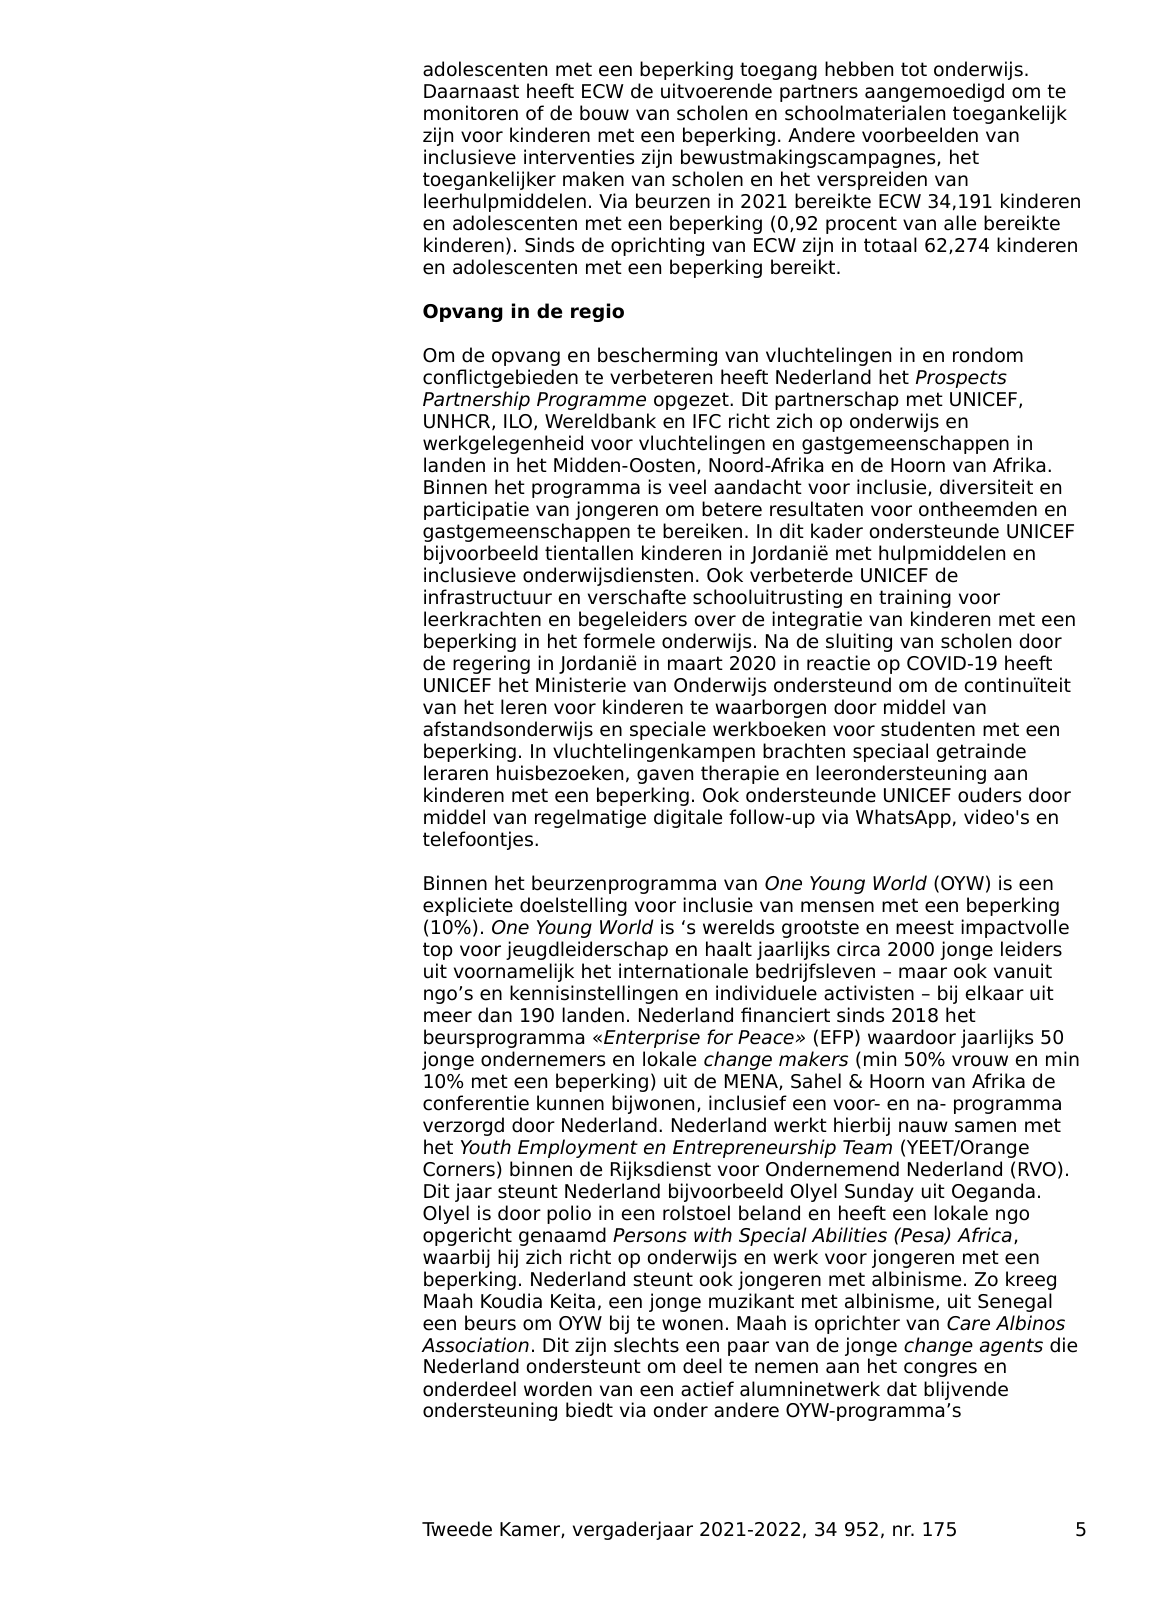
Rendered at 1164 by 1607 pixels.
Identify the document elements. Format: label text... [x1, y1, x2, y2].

text Om de opvang en bescherming van vluchtelingen in en rondom conflictgebieden te verbeteren heeft Nederland het Prospects Partnership Programme opgezet. Dit partnerschap met UNICEF, UNHCR, ILO, Wereldbank en IFC richt zich op onderwijs en werkgelegenheid voor vluchtelingen en gastgemeenschappen in landen in het Midden-Oosten, Noord-Afrika en de Hoorn van Afrika. Binnen het programma is veel aandacht voor inclusie, diversiteit en participatie van jongeren om betere resultaten voor ontheemden en gastgemeenschappen te bereiken. In dit kader ondersteunde UNICEF bijvoorbeeld tientallen kinderen in Jordanië met hulpmiddelen en inclusieve onderwijsdiensten. Ook verbeterde UNICEF de infrastructuur en verschafte schooluitrusting en training voor leerkrachten en begeleiders over de integratie van kinderen met een beperking in het formele onderwijs. Na de sluiting van scholen door de regering in Jordanië in maart 2020 in reactie op COVID-19 heeft UNICEF het Ministerie van Onderwijs ondersteund om de continuïteit van het leren voor kinderen te waarborgen door middel van afstandsonderwijs en speciale werkboeken voor studenten met een beperking. In vluchtelingenkampen brachten speciaal getrainde leraren huisbezoeken, gaven therapie en leerondersteuning aan kinderen met een beperking. Ook ondersteunde UNICEF ouders door middel van regelmatige digitale follow-up via WhatsApp, video's en telefoontjes. [422, 345, 1087, 851]
text adolescenten met een beperking toegang hebben tot onderwijs. Daarnaast heeft ECW de uitvoerende partners aangemoedigd om te monitoren of de bouw van scholen en schoolmaterialen toegankelijk zijn voor kinderen met een beperking. Andere voorbeelden van inclusieve interventies zijn bewustmakingscampagnes, het toegankelijker maken van scholen en het verspreiden van leerhulpmiddelen. Via beurzen in 2021 bereikte ECW 34,191 kinderen en adolescenten met een beperking (0,92 procent van alle bereikte kinderen). Sinds de oprichting van ECW zijn in totaal 62,274 kinderen en adolescenten met een beperking bereikt. [422, 59, 1087, 279]
subtitle Opvang in de regio [422, 301, 1087, 323]
text Binnen het beurzenprogramma van One Young World (OYW) is een expliciete doelstelling voor inclusie van mensen met een beperking (10%). One Young World is ‘s werelds grootste en meest impactvolle top voor jeugdleiderschap en haalt jaarlijks circa 2000 jonge leiders uit voornamelijk het internationale bedrijfsleven – maar ook vanuit ngo’s en kennisinstellingen en individuele activisten – bij elkaar uit meer dan 190 landen. Nederland financiert sinds 2018 het beursprogramma «Enterprise for Peace» (EFP) waardoor jaarlijks 50 jonge ondernemers en lokale change makers (min 50% vrouw en min 10% met een beperking) uit de MENA, Sahel & Hoorn van Afrika de conferentie kunnen bijwonen, inclusief een voor- en na- programma verzorgd door Nederland. Nederland werkt hierbij nauw samen met het Youth Employment en Entrepreneurship Team (YEET/Orange Corners) binnen de Rijksdienst voor Ondernemend Nederland (RVO). Dit jaar steunt Nederland bijvoorbeeld Olyel Sunday uit Oeganda. Olyel is door polio in een rolstoel beland en heeft een lokale ngo opgericht genaamd Persons with Special Abilities (Pesa) Africa, waarbij hij zich richt op onderwijs en werk voor jongeren met een beperking. Nederland steunt ook jongeren met albinisme. Zo kreeg Maah Koudia Keita, een jonge muzikant met albinisme, uit Senegal een beurs om OYW bij te wonen. Maah is oprichter van Care Albinos Association. Dit zijn slechts een paar van de jonge change agents die Nederland ondersteunt om deel te nemen aan het congres en onderdeel worden van een actief alumninetwerk dat blijvende ondersteuning biedt via onder andere OYW-programma’s [422, 873, 1087, 1422]
